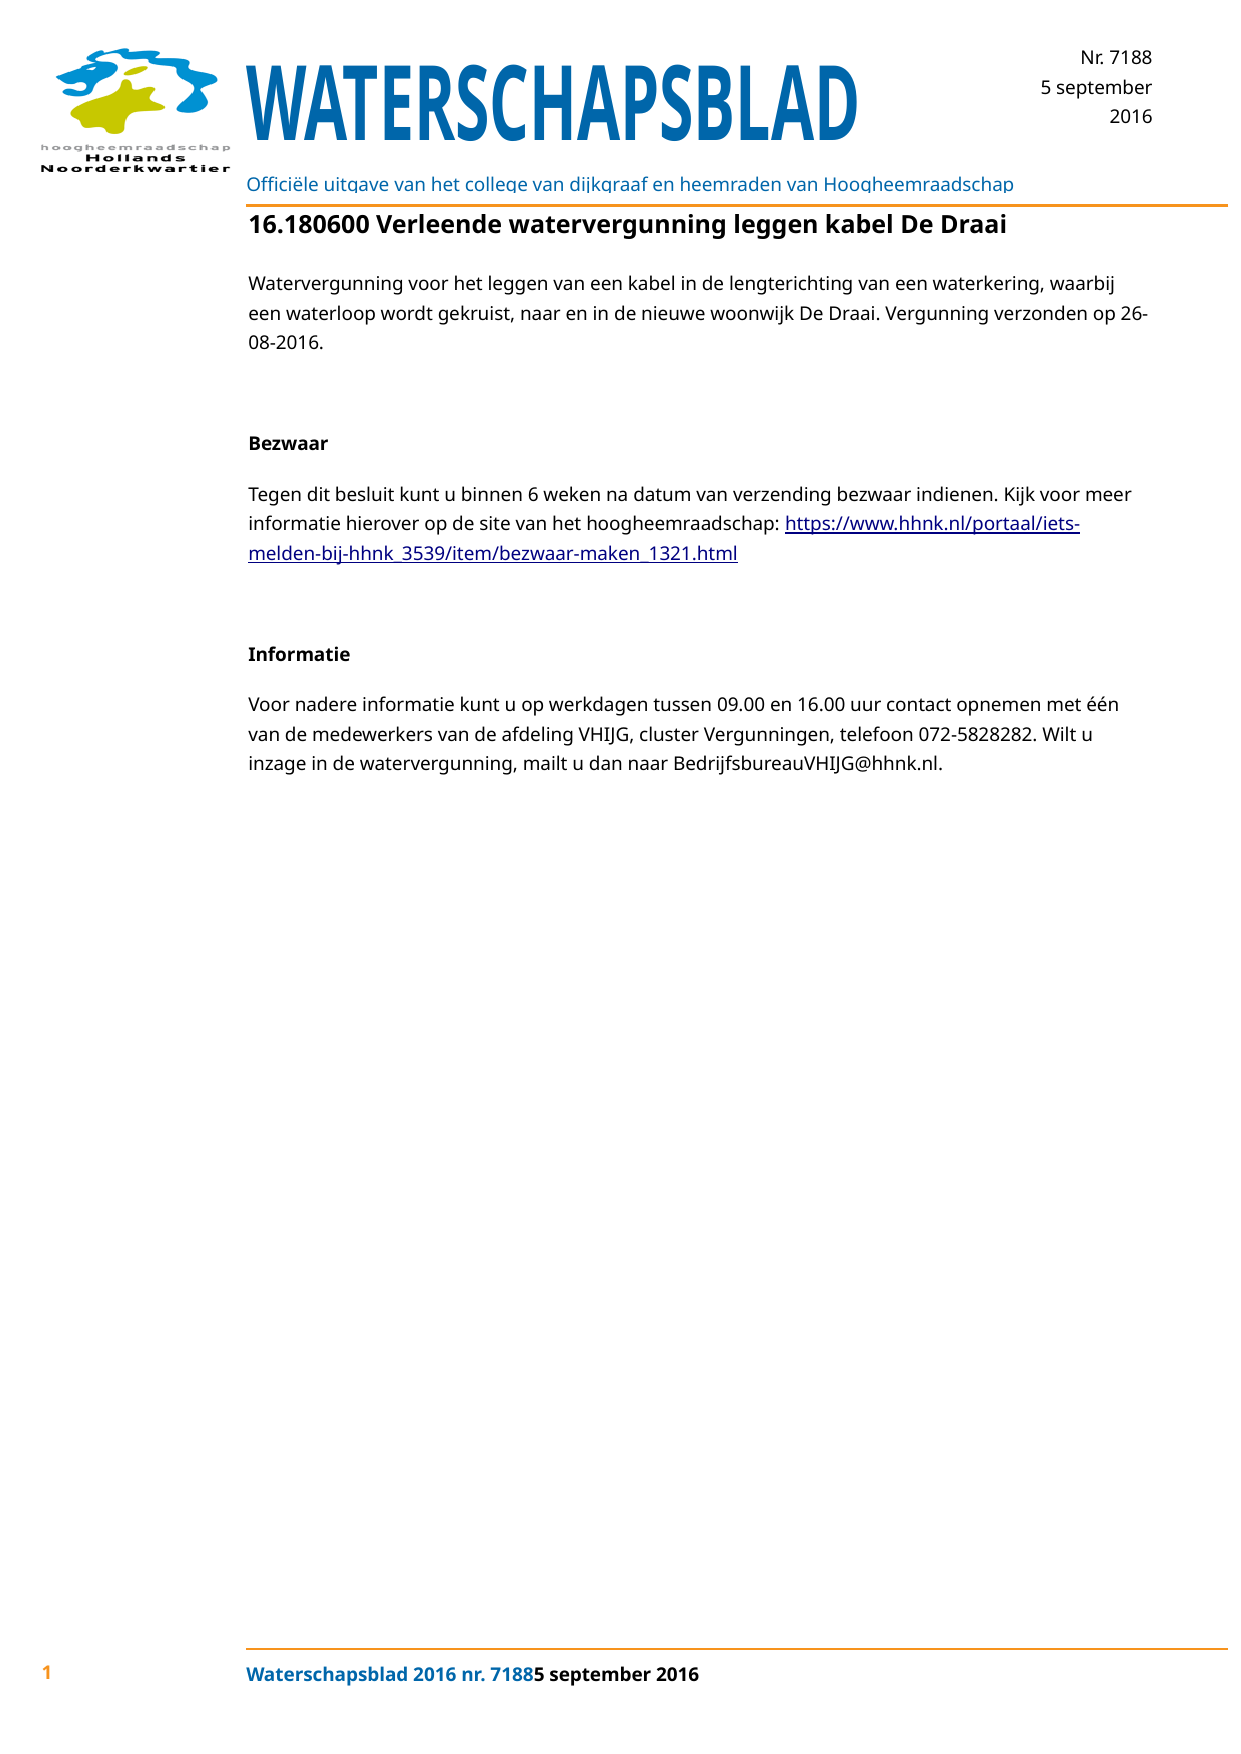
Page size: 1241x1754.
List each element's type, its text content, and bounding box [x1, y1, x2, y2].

text 16.180600 Verleende watervergunning leggen kabel De Draai [248, 207, 1152, 241]
text Informatie [248, 641, 1152, 666]
text Tegen dit besluit kunt u binnen 6 weken na datum van verzending bezwaar indienen. Kijk voor meer informatie hierover op de site van het hoogheemraadschap: https://www.hhnk.nl/portaal/iets-melden-bij-hhnk_3539/item/bezwaar-maken_1321.html [248, 481, 1152, 566]
picture [41, 47, 231, 172]
text Bezwaar [248, 430, 1152, 456]
text Watervergunning voor het leggen van een kabel in de lengterichting van een waterkering, waarbij een waterloop wordt gekruist, naar en in de nieuwe woonwijk De Draai. Vergunning verzonden op 26-08-2016. [248, 270, 1152, 355]
text Voor nadere informatie kunt u op werkdagen tussen 09.00 en 16.00 uur contact opnemen met één van de medewerkers van de afdeling VHIJG, cluster Vergunningen, telefoon 072-5828282. Wilt u inzage in de watervergunning, mailt u dan naar BedrijfsbureauVHIJG@hhnk.nl. [248, 691, 1152, 776]
